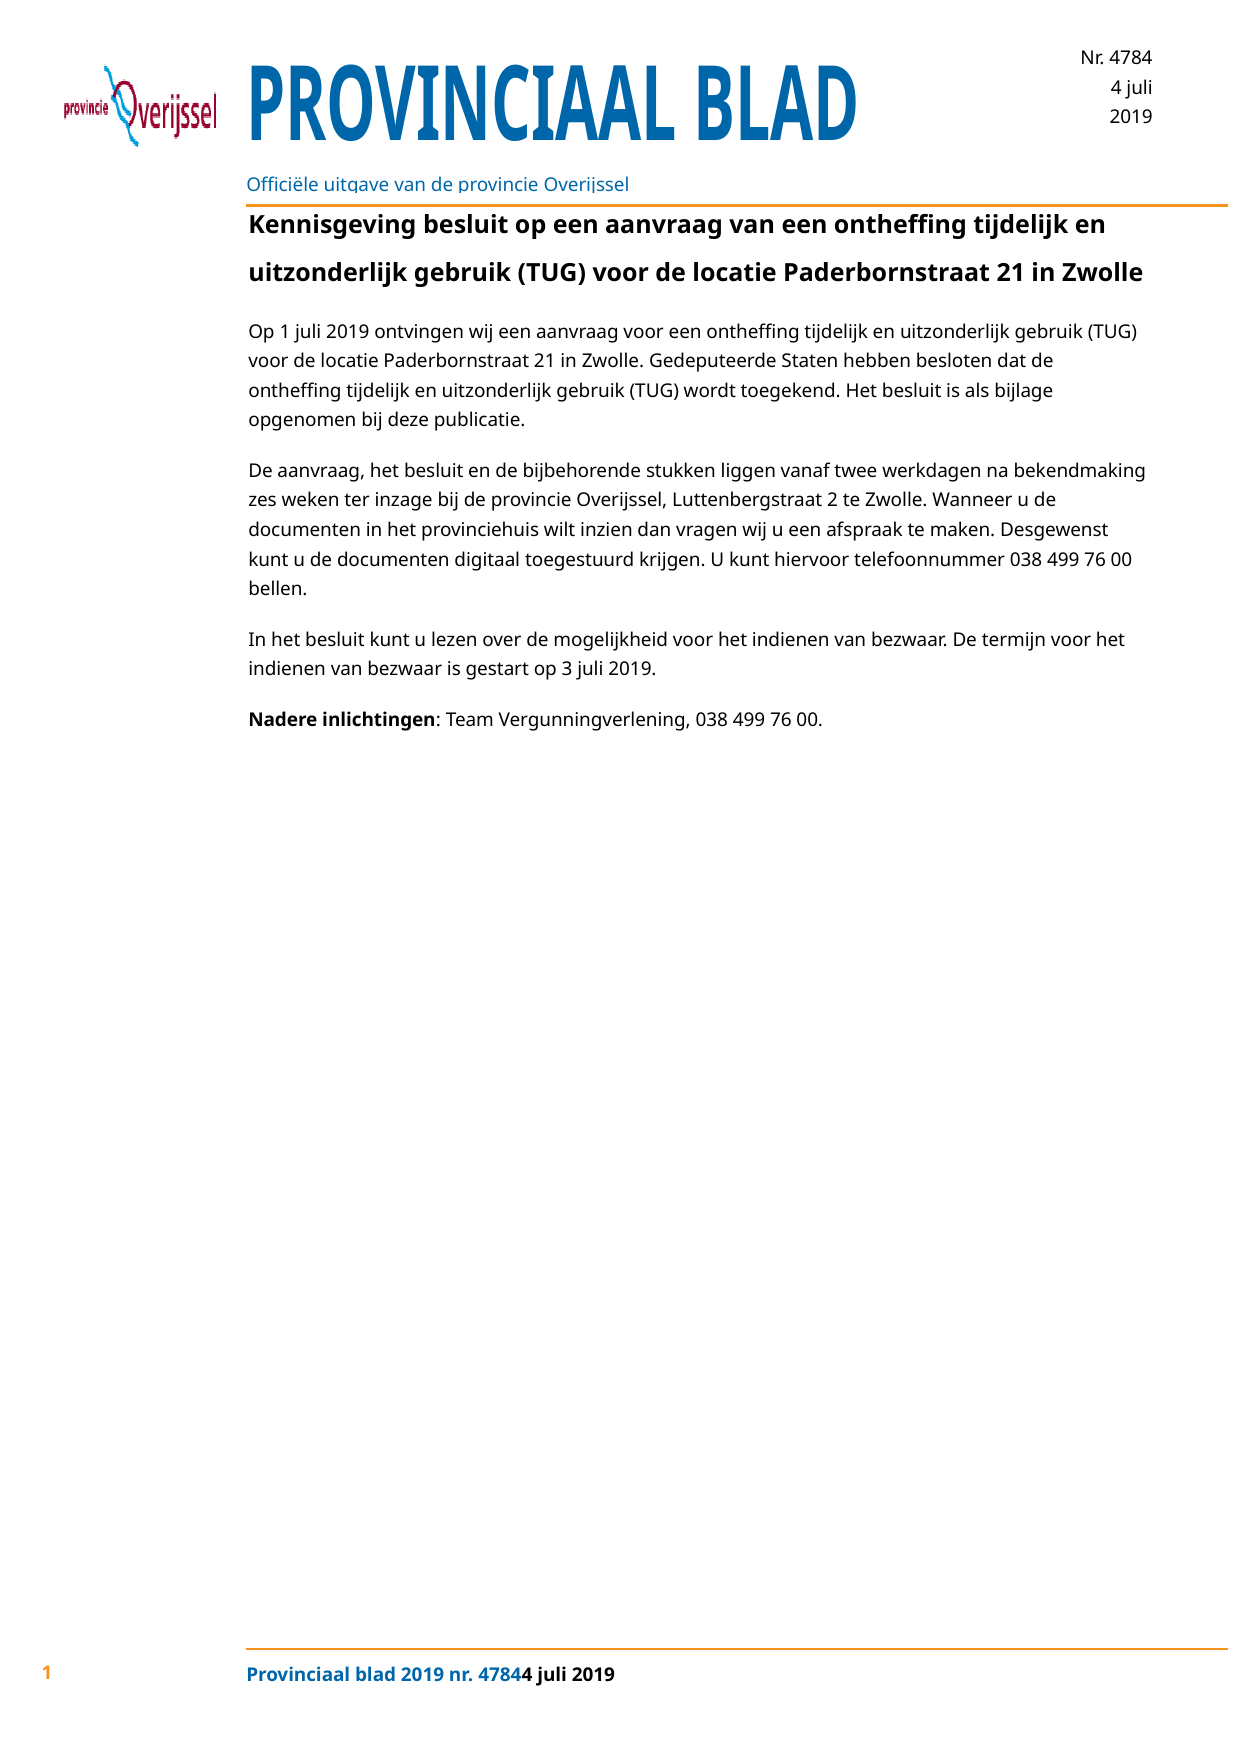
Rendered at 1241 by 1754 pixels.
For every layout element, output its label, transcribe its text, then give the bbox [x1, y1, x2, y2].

text Kennisgeving besluit op een aanvraag van een ontheffing tijdelijk en uitzonderlijk gebruik (TUG) voor de locatie Paderbornstraat 21 in Zwolle [248, 207, 1152, 288]
picture [41, 47, 231, 172]
text De aanvraag, het besluit en de bijbehorende stukken liggen vanaf twee werkdagen na bekendmaking zes weken ter inzage bij de provincie Overijssel, Luttenbergstraat 2 te Zwolle. Wanneer u de documenten in het provinciehuis wilt inzien dan vragen wij u een afspraak te maken. Desgewenst kunt u de documenten digitaal toegestuurd krijgen. U kunt hiervoor telefoonnummer 038 499 76 00 bellen. [248, 457, 1152, 601]
text Nadere inlichtingen: Team Vergunningverlening, 038 499 76 00. [248, 706, 1152, 732]
text In het besluit kunt u lezen over de mogelijkheid voor het indienen van bezwaar. De termijn voor het indienen van bezwaar is gestart op 3 juli 2019. [248, 626, 1152, 681]
text Op 1 juli 2019 ontvingen wij een aanvraag voor een ontheffing tijdelijk en uitzonderlijk gebruik (TUG) voor de locatie Paderbornstraat 21 in Zwolle. Gedeputeerde Staten hebben besloten dat de ontheffing tijdelijk en uitzonderlijk gebruik (TUG) wordt toegekend. Het besluit is als bijlage opgenomen bij deze publicatie. [248, 318, 1152, 432]
